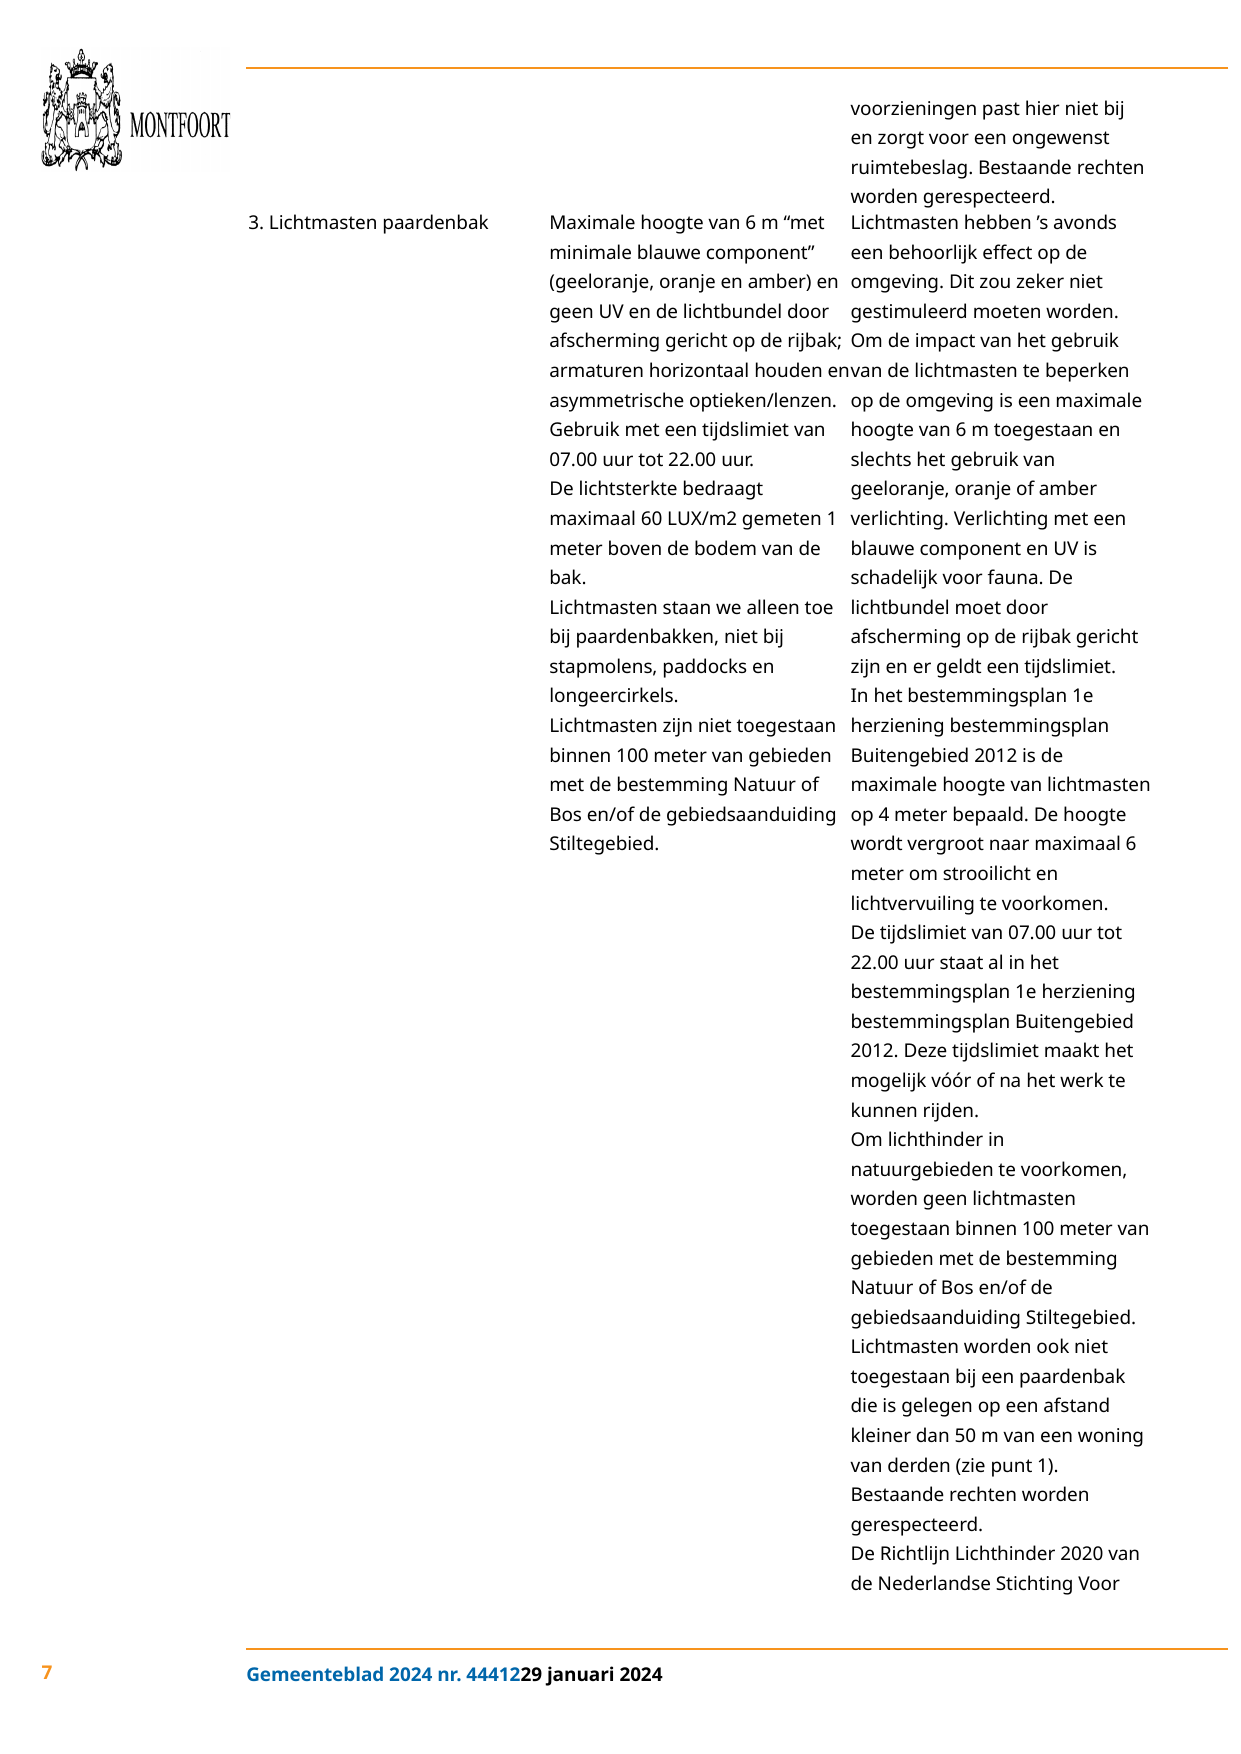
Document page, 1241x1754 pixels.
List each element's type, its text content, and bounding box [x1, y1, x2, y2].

table_cell Lichtmasten hebben ’s avonds een behoorlijk effect op de omgeving. Dit zou zeker niet gestimuleerd moeten worden. Om de impact van het gebruik van de lichtmasten te beperken op de omgeving is een maximale hoogte van 6 m toegestaan en slechts het gebruik van geeloranje, oranje of amber verlichting. Verlichting met een blauwe component en UV is schadelijk voor fauna. De lichtbundel moet door afscherming op de rijbak gericht zijn en er geldt een tijdslimiet. In het bestemmingsplan 1e herziening bestemmingsplan Buitengebied 2012 is de maximale hoogte van lichtmasten op 4 meter bepaald. De hoogte wordt vergroot naar maximaal 6 meter om strooilicht en lichtvervuiling te voorkomen. De tijdslimiet van 07.00 uur tot 22.00 uur staat al in het bestemmingsplan 1e herziening bestemmingsplan Buitengebied 2012. Deze tijdslimiet maakt het mogelijk vóór of na het werk te kunnen rijden. Om lichthinder in natuurgebieden te voorkomen, worden geen lichtmasten toegestaan binnen 100 meter van gebieden met de bestemming Natuur of Bos en/of de gebiedsaanduiding Stiltegebied. Lichtmasten worden ook niet toegestaan bij een paardenbak die is gelegen op een afstand kleiner dan 50 m van een woning van derden (zie punt 1). Bestaande rechten worden gerespecteerd. De Richtlijn Lichthinder 2020 van de Nederlandse Stichting Voor [850, 209, 1152, 1596]
picture [41, 47, 231, 172]
table_cell Maximale hoogte van 6 m “met minimale blauwe component” (geeloranje, oranje en amber) en geen UV en de lichtbundel door afscherming gericht op de rijbak; armaturen horizontaal houden en asymmetrische optieken/lenzen. Gebruik met een tijdslimiet van 07.00 uur tot 22.00 uur. De lichtsterkte bedraagt maximaal 60 LUX/m2 gemeten 1 meter boven de bodem van de bak. Lichtmasten staan we alleen toe bij paardenbakken, niet bij stapmolens, paddocks en longeercirkels. Lichtmasten zijn niet toegestaan binnen 100 meter van gebieden met de bestemming Natuur of Bos en/of de gebiedsaanduiding Stiltegebied. [549, 209, 850, 1596]
table_cell 3. Lichtmasten paardenbak [248, 209, 549, 1596]
table_cell voorzieningen past hier niet bij en zorgt voor een ongewenst ruimtebeslag. Bestaande rechten worden gerespecteerd. [850, 95, 1152, 209]
table_cell [549, 95, 850, 209]
table_cell [248, 95, 549, 209]
